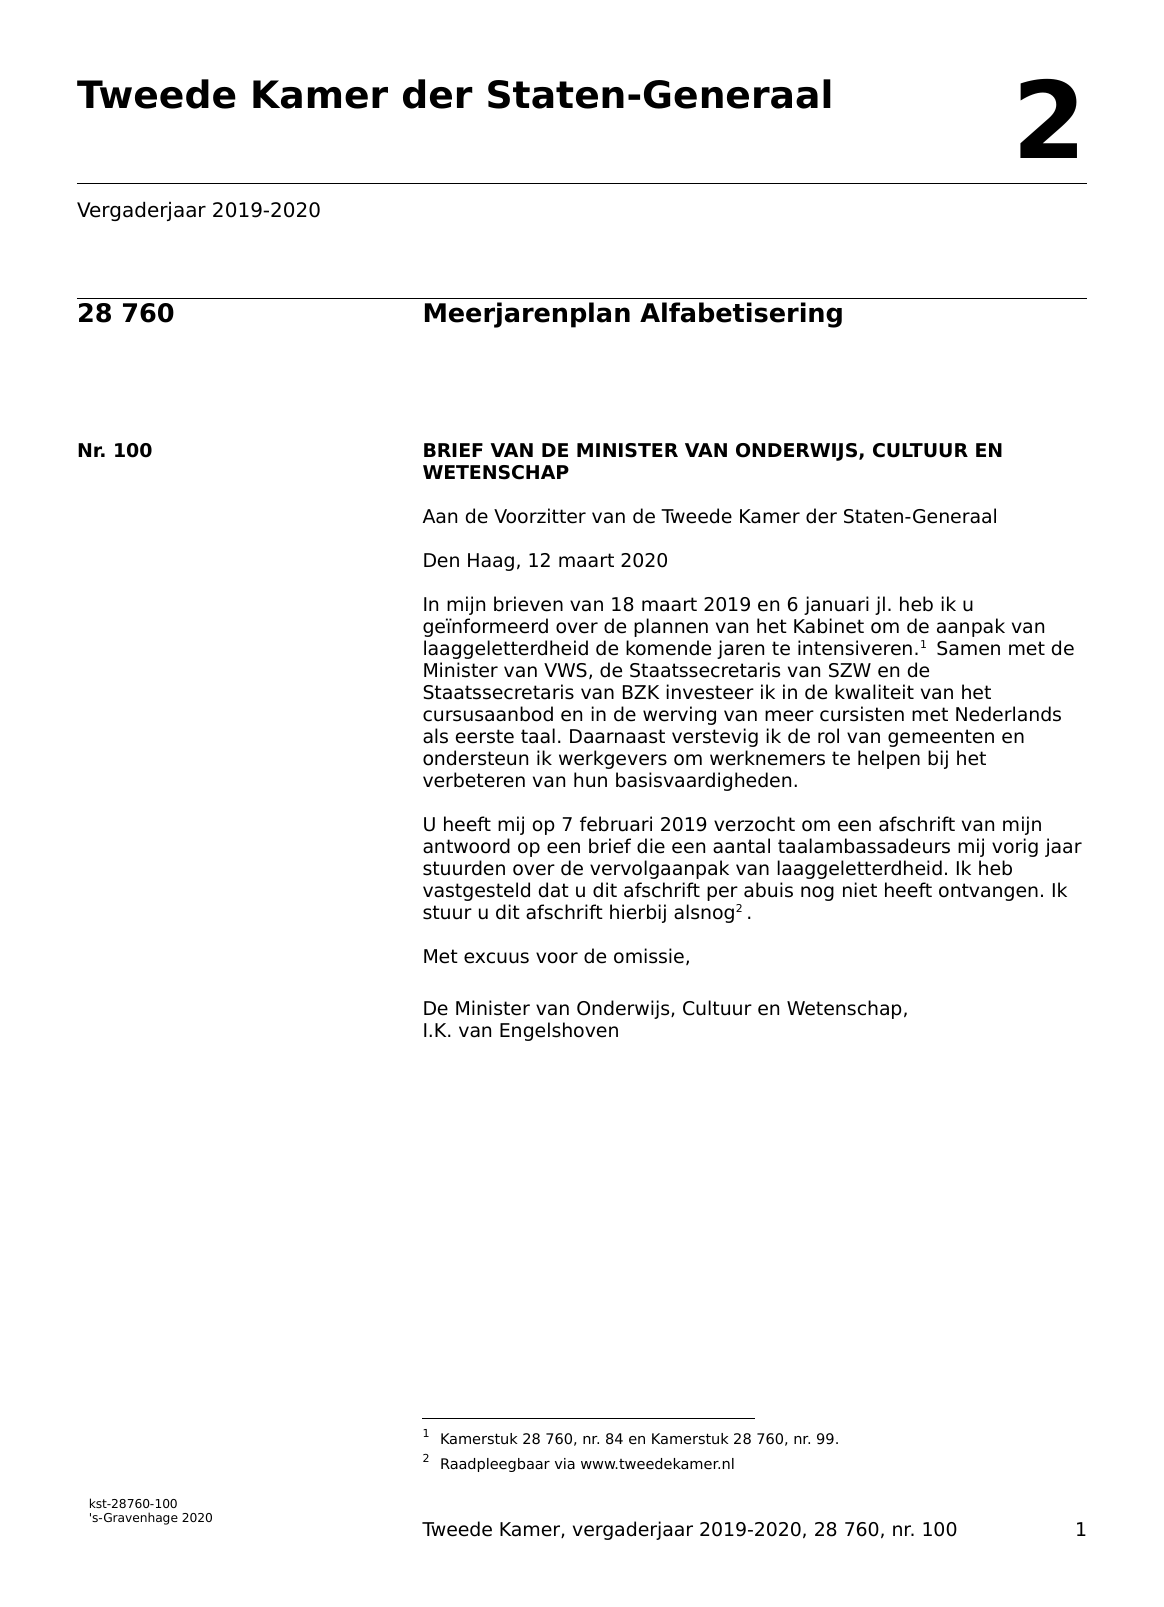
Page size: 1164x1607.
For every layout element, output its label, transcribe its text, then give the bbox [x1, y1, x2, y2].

text De Minister van Onderwijs, Cultuur en Wetenschap, I.K. van Engelshoven [422, 998, 1087, 1042]
text Raadpleegbaar via www.tweedekamer.nl [422, 1452, 1087, 1474]
text 's-Gravenhage 2020 [88, 1511, 323, 1525]
text kst-28760-100 [88, 1497, 323, 1511]
text Aan de Voorzitter van de Tweede Kamer der Staten-Generaal [422, 506, 1087, 528]
table_header 2 [886, 59, 1087, 183]
text U heeft mij op 7 februari 2019 verzocht om een afschrift van mijn antwoord op een brief die een aantal taalambassadeurs mij vorig jaar stuurden over de vervolgaanpak van laaggeletterdheid. Ik heb vastgesteld dat u dit afschrift per abuis nog niet heeft ontvangen. Ik stuur u dit afschrift hierbij alsnog. [422, 814, 1087, 924]
text Met excuus voor de omissie, [422, 946, 1087, 968]
table_cell Vergaderjaar 2019-2020 [77, 184, 1087, 298]
subtitle Nr. 100 BRIEF VAN DE MINISTER VAN ONDERWIJS, CULTUUR EN WETENSCHAP [77, 440, 1087, 484]
table_header Tweede Kamer der Staten-Generaal [77, 59, 886, 183]
text Kamerstuk 28 760, nr. 84 en Kamerstuk 28 760, nr. 99. [422, 1427, 1087, 1449]
subtitle 28 760 Meerjarenplan Alfabetisering [77, 299, 1087, 329]
text Den Haag, 12 maart 2020 [422, 550, 1087, 572]
text In mijn brieven van 18 maart 2019 en 6 januari jl. heb ik u geïnformeerd over de plannen van het Kabinet om de aanpak van laaggeletterdheid de komende jaren te intensiveren. Samen met de Minister van VWS, de Staatssecretaris van SZW en de Staatssecretaris van BZK investeer ik in de kwaliteit van het cursusaanbod en in de werving van meer cursisten met Nederlands als eerste taal. Daarnaast verstevig ik de rol van gemeenten en ondersteun ik werkgevers om werknemers te helpen bij het verbeteren van hun basisvaardigheden. [422, 594, 1087, 792]
